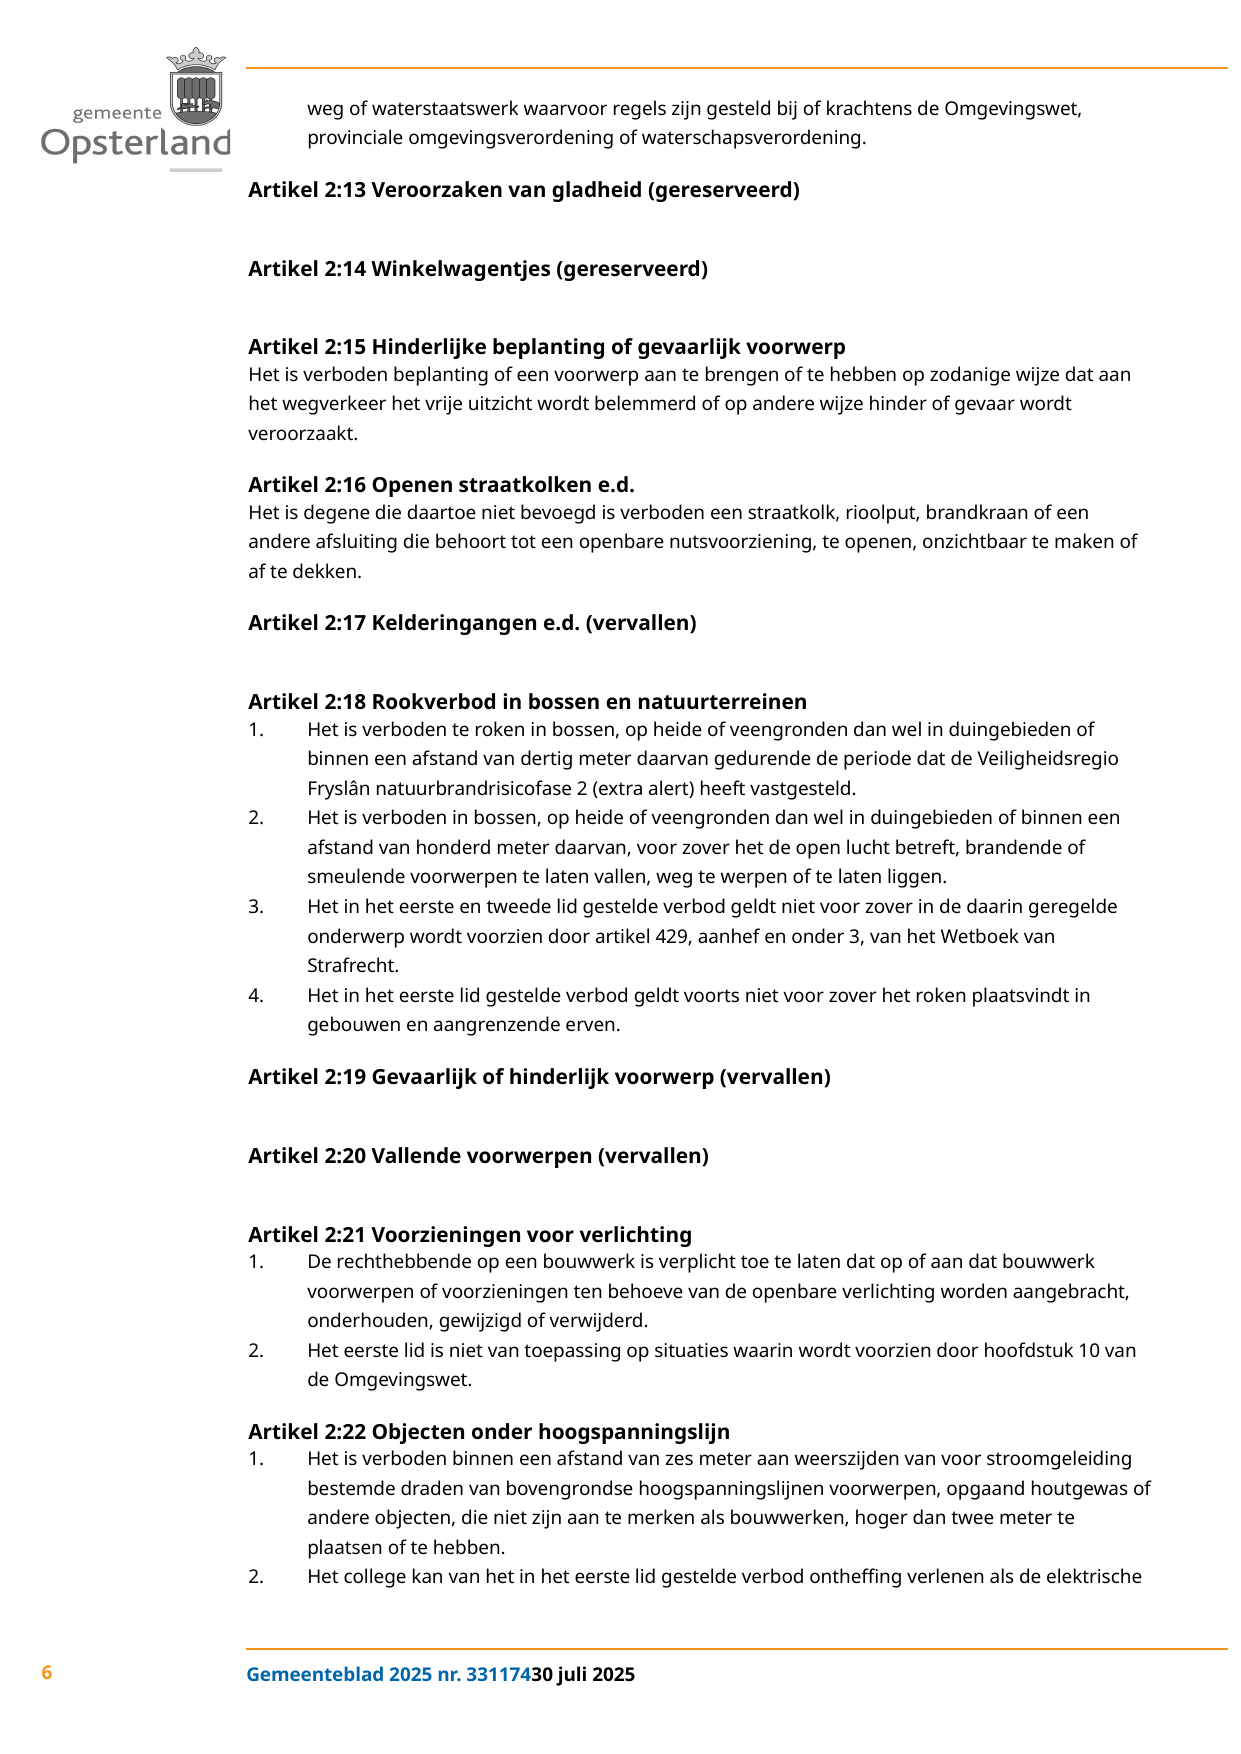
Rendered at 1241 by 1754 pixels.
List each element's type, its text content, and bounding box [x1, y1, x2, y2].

list Het in het eerste en tweede lid gestelde verbod geldt niet voor zover in de daarin geregelde onderwerp wordt voorzien door artikel 429, aanhef en onder 3, van het Wetboek van Strafrecht. [248, 893, 1152, 978]
list De rechthebbende op een bouwwerk is verplicht toe te laten dat op of aan dat bouwwerk voorwerpen of voorzieningen ten behoeve van de openbare verlichting worden aangebracht, onderhouden, gewijzigd of verwijderd. [248, 1248, 1152, 1333]
text Artikel 2:22 Objecten onder hoogspanningslijn [248, 1417, 1152, 1445]
list Het is verboden in bossen, op heide of veengronden dan wel in duingebieden of binnen een afstand van honderd meter daarvan, voor zover het de open lucht betreft, brandende of smeulende voorwerpen te laten vallen, weg te werpen of te laten liggen. [248, 804, 1152, 889]
text Artikel 2:18 Rookverbod in bossen en natuurterreinen [248, 687, 1152, 716]
list weg of waterstaatswerk waarvoor regels zijn gesteld bij of krachtens de Omgevingswet, provinciale omgevingsverordening of waterschapsverordening. [248, 95, 1152, 150]
text Het is verboden beplanting of een voorwerp aan te brengen of te hebben op zodanige wijze dat aan het wegverkeer het vrije uitzicht wordt belemmerd of op andere wijze hinder of gevaar wordt veroorzaakt. [248, 361, 1152, 446]
list Het is verboden binnen een afstand van zes meter aan weerszijden van voor stroomgeleiding bestemde draden van bovengrondse hoogspanningslijnen voorwerpen, opgaand houtgewas of andere objecten, die niet zijn aan te merken als bouwwerken, hoger dan twee meter te plaatsen of te hebben. [248, 1445, 1152, 1560]
text Artikel 2:14 Winkelwagentjes (gereserveerd) [248, 254, 1152, 282]
text Artikel 2:13 Veroorzaken van gladheid (gereserveerd) [248, 175, 1152, 203]
picture [41, 47, 231, 172]
text Artikel 2:15 Hinderlijke beplanting of gevaarlijk voorwerp [248, 332, 1152, 361]
list Het in het eerste lid gestelde verbod geldt voorts niet voor zover het roken plaatsvindt in gebouwen en aangrenzende erven. [248, 982, 1152, 1037]
text Artikel 2:16 Openen straatkolken e.d. [248, 471, 1152, 499]
text Artikel 2:20 Vallende voorwerpen (vervallen) [248, 1141, 1152, 1169]
list Het college kan van het in het eerste lid gestelde verbod ontheffing verlenen als de elektrische [248, 1564, 1152, 1589]
list Het eerste lid is niet van toepassing op situaties waarin wordt voorzien door hoofdstuk 10 van de Omgevingswet. [248, 1337, 1152, 1392]
text Artikel 2:17 Kelderingangen e.d. (vervallen) [248, 608, 1152, 637]
text Het is degene die daartoe niet bevoegd is verboden een straatkolk, rioolput, brandkraan of een andere afsluiting die behoort tot een openbare nutsvoorziening, te openen, onzichtbaar te maken of af te dekken. [248, 499, 1152, 584]
list Het is verboden te roken in bossen, op heide of veengronden dan wel in duingebieden of binnen een afstand van dertig meter daarvan gedurende de periode dat de Veiligheidsregio Fryslân natuurbrandrisicofase 2 (extra alert) heeft vastgesteld. [248, 716, 1152, 801]
text Artikel 2:21 Voorzieningen voor verlichting [248, 1220, 1152, 1248]
text Artikel 2:19 Gevaarlijk of hinderlijk voorwerp (vervallen) [248, 1062, 1152, 1091]
